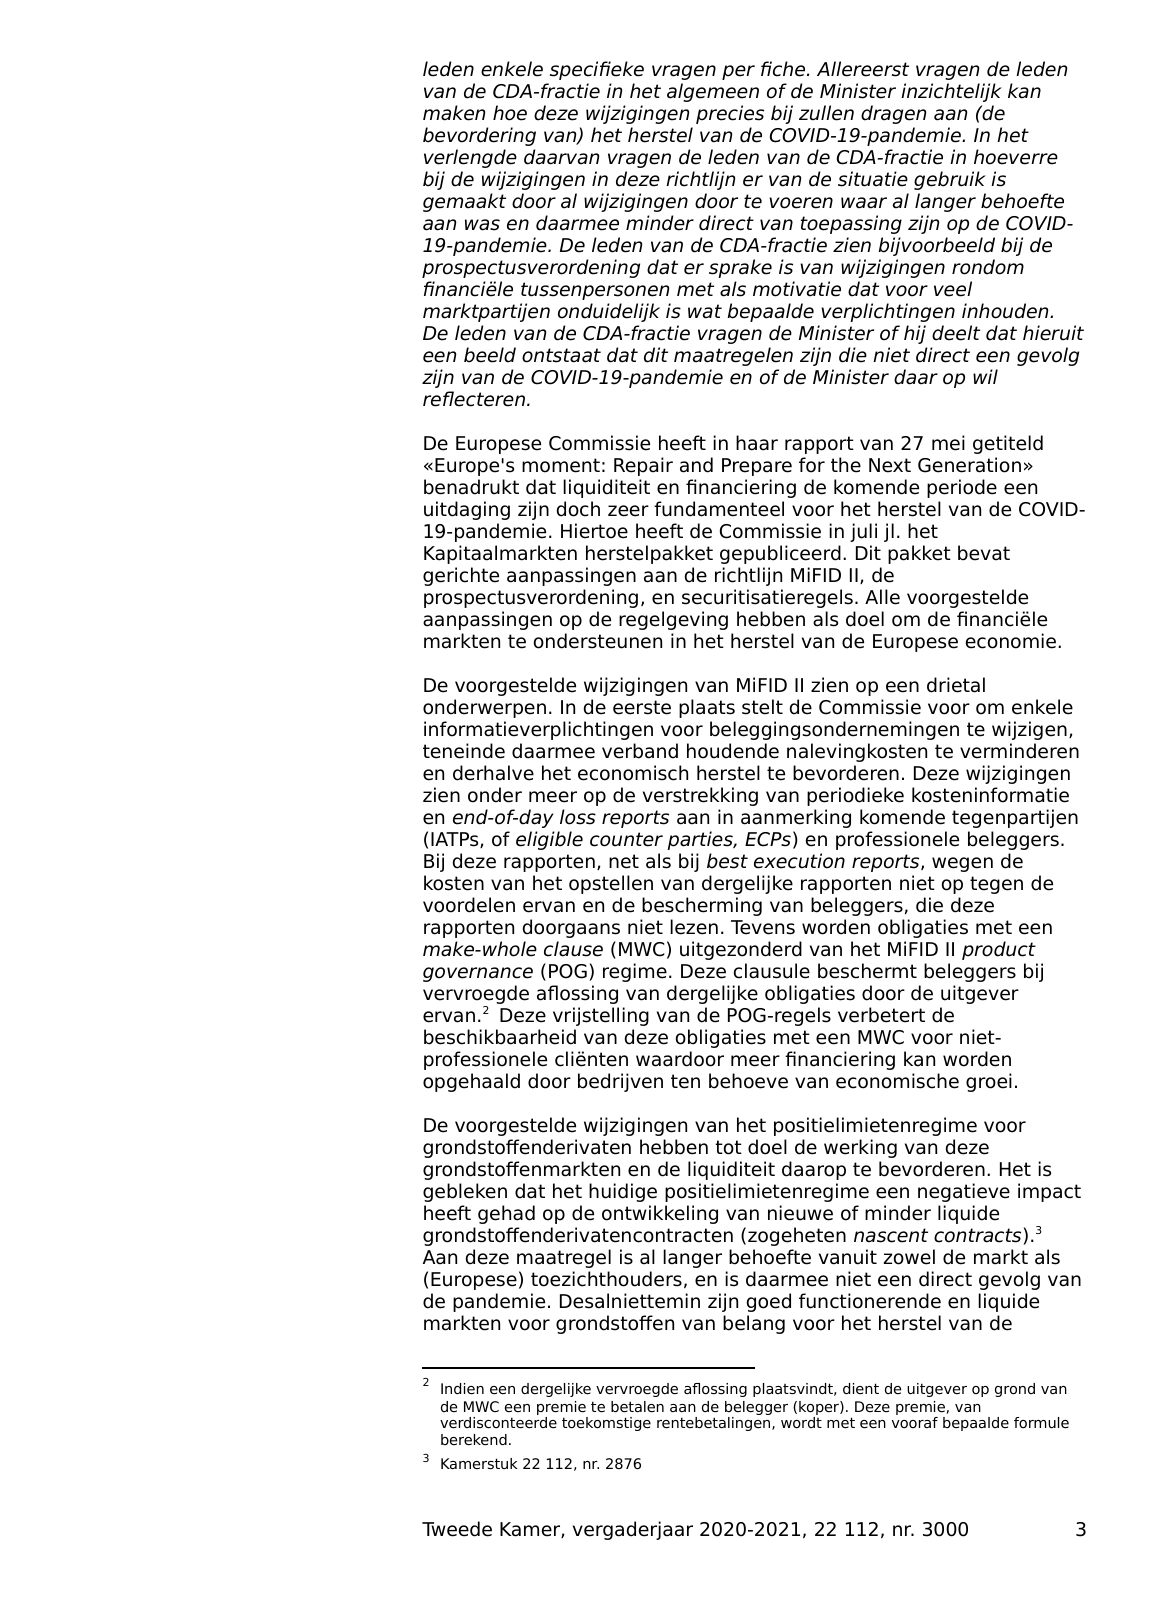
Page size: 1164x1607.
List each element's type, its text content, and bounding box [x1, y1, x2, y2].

text De voorgestelde wijzigingen van MiFID II zien op een drietal onderwerpen. In de eerste plaats stelt de Commissie voor om enkele informatieverplichtingen voor beleggingsondernemingen te wijzigen, teneinde daarmee verband houdende nalevingkosten te verminderen en derhalve het economisch herstel te bevorderen. Deze wijzigingen zien onder meer op de verstrekking van periodieke kosteninformatie en end-of-day loss reports aan in aanmerking komende tegenpartijen (IATPs, of eligible counter parties, ECPs) en professionele beleggers. Bij deze rapporten, net als bij best execution reports, wegen de kosten van het opstellen van dergelijke rapporten niet op tegen de voordelen ervan en de bescherming van beleggers, die deze rapporten doorgaans niet lezen. Tevens worden obligaties met een make-whole clause (MWC) uitgezonderd van het MiFID II product governance (POG) regime. Deze clausule beschermt beleggers bij vervroegde aflossing van dergelijke obligaties door de uitgever ervan. Deze vrijstelling van de POG-regels verbetert de beschikbaarheid van deze obligaties met een MWC voor niet-professionele cliënten waardoor meer financiering kan worden opgehaald door bedrijven ten behoeve van economische groei. [422, 675, 1087, 1092]
text De voorgestelde wijzigingen van het positielimietenregime voor grondstoffenderivaten hebben tot doel de werking van deze grondstoffenmarkten en de liquiditeit daarop te bevorderen. Het is gebleken dat het huidige positielimietenregime een negatieve impact heeft gehad op de ontwikkeling van nieuwe of minder liquide grondstoffenderivatencontracten (zogeheten nascent contracts). Aan deze maatregel is al langer behoefte vanuit zowel de markt als (Europese) toezichthouders, en is daarmee niet een direct gevolg van de pandemie. Desalniettemin zijn goed functionerende en liquide markten voor grondstoffen van belang voor het herstel van de [422, 1115, 1087, 1334]
text leden enkele specifieke vragen per fiche. Allereerst vragen de leden van de CDA-fractie in het algemeen of de Minister inzichtelijk kan maken hoe deze wijzigingen precies bij zullen dragen aan (de bevordering van) het herstel van de COVID-19-pandemie. In het verlengde daarvan vragen de leden van de CDA-fractie in hoeverre bij de wijzigingen in deze richtlijn er van de situatie gebruik is gemaakt door al wijzigingen door te voeren waar al langer behoefte aan was en daarmee minder direct van toepassing zijn op de COVID-19-pandemie. De leden van de CDA-fractie zien bijvoorbeeld bij de prospectusverordening dat er sprake is van wijzigingen rondom financiële tussenpersonen met als motivatie dat voor veel marktpartijen onduidelijk is wat bepaalde verplichtingen inhouden. De leden van de CDA-fractie vragen de Minister of hij deelt dat hieruit een beeld ontstaat dat dit maatregelen zijn die niet direct een gevolg zijn van de COVID-19-pandemie en of de Minister daar op wil reflecteren. [422, 59, 1087, 411]
text Indien een dergelijke vervroegde aflossing plaatsvindt, dient de uitgever op grond van de MWC een premie te betalen aan de belegger (koper). Deze premie, van verdisconteerde toekomstige rentebetalingen, wordt met een vooraf bepaalde formule berekend. [422, 1377, 1087, 1449]
text Kamerstuk 22 112, nr. 2876 [422, 1452, 1087, 1474]
text De Europese Commissie heeft in haar rapport van 27 mei getiteld «Europe's moment: Repair and Prepare for the Next Generation» benadrukt dat liquiditeit en financiering de komende periode een uitdaging zijn doch zeer fundamenteel voor het herstel van de COVID-19-pandemie. Hiertoe heeft de Commissie in juli jl. het Kapitaalmarkten herstelpakket gepubliceerd. Dit pakket bevat gerichte aanpassingen aan de richtlijn MiFID II, de prospectusverordening, en securitisatieregels. Alle voorgestelde aanpassingen op de regelgeving hebben als doel om de financiële markten te ondersteunen in het herstel van de Europese economie. [422, 433, 1087, 653]
